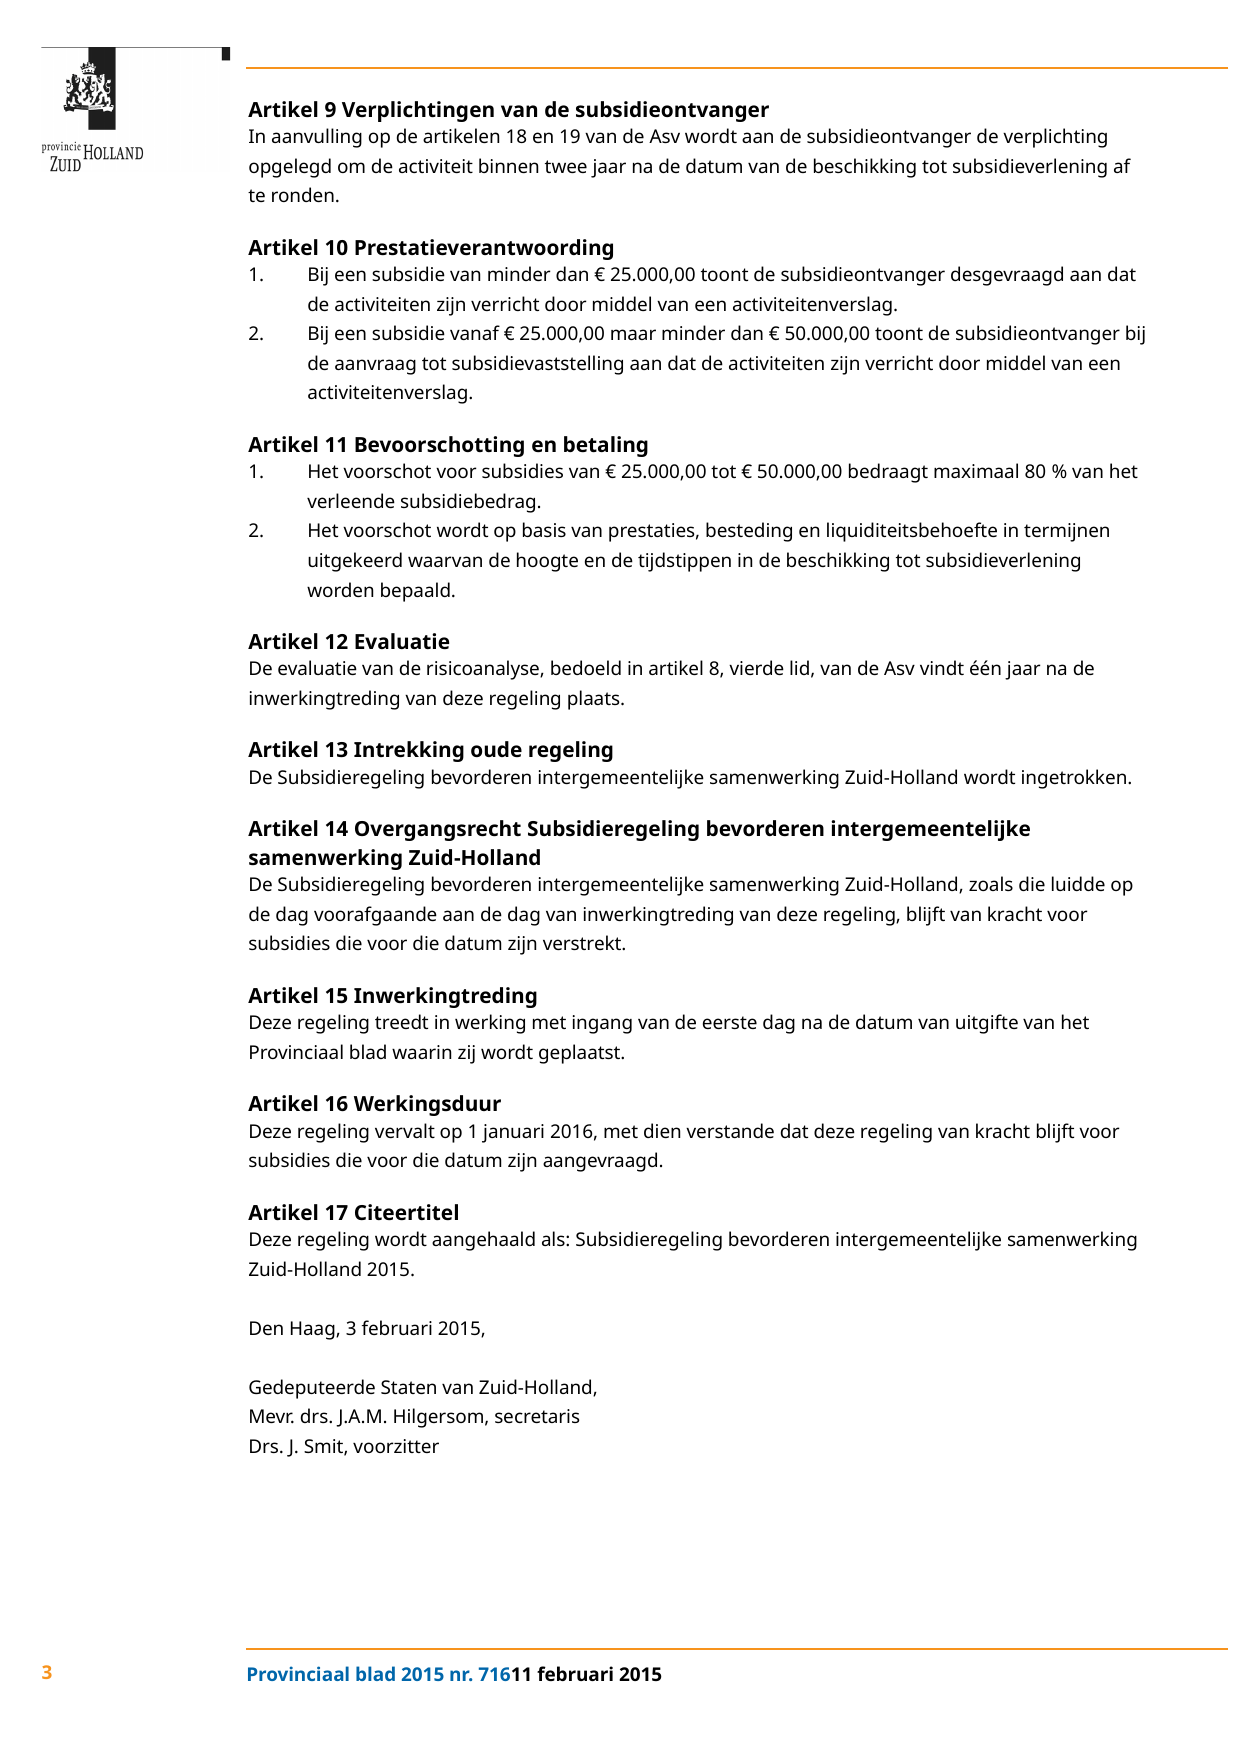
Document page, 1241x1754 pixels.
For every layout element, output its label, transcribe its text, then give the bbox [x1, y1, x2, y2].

text Deze regeling wordt aangehaald als: Subsidieregeling bevorderen intergemeentelijke samenwerking Zuid-Holland 2015. [248, 1226, 1152, 1282]
list Het voorschot voor subsidies van € 25.000,00 tot € 50.000,00 bedraagt maximaal 80 % van het verleende subsidiebedrag. [248, 458, 1152, 514]
text Artikel 12 Evaluatie [248, 627, 1152, 656]
list Bij een subsidie van minder dan € 25.000,00 toont de subsidieontvanger desgevraagd aan dat de activiteiten zijn verricht door middel van een activiteitenverslag. [248, 261, 1152, 317]
text De Subsidieregeling bevorderen intergemeentelijke samenwerking Zuid-Holland wordt ingetrokken. [248, 764, 1152, 790]
text Artikel 10 Prestatieverantwoording [248, 233, 1152, 261]
text Deze regeling vervalt op 1 januari 2016, met dien verstande dat deze regeling van kracht blijft voor subsidies die voor die datum zijn aangevraagd. [248, 1118, 1152, 1173]
text Drs. J. Smit, voorzitter [248, 1433, 1152, 1459]
text Artikel 14 Overgangsrecht Subsidieregeling bevorderen intergemeentelijke samenwerking Zuid-Holland [248, 814, 1152, 871]
text De evaluatie van de risicoanalyse, bedoeld in artikel 8, vierde lid, van de Asv vindt één jaar na de inwerkingtreding van deze regeling plaats. [248, 656, 1152, 711]
text Gedeputeerde Staten van Zuid-Holland, [248, 1374, 1152, 1400]
text Artikel 17 Citeertitel [248, 1198, 1152, 1226]
text Artikel 15 Inwerkingtreding [248, 981, 1152, 1009]
picture [41, 47, 231, 172]
text Artikel 9 Verplichtingen van de subsidieontvanger [248, 95, 1152, 123]
text Artikel 16 Werkingsduur [248, 1089, 1152, 1118]
text Artikel 11 Bevoorschotting en betaling [248, 430, 1152, 458]
text De Subsidieregeling bevorderen intergemeentelijke samenwerking Zuid-Holland, zoals die luidde op de dag voorafgaande aan de dag van inwerkingtreding van deze regeling, blijft van kracht voor subsidies die voor die datum zijn verstrekt. [248, 871, 1152, 956]
text Artikel 13 Intrekking oude regeling [248, 736, 1152, 764]
list Het voorschot wordt op basis van prestaties, besteding en liquiditeitsbehoefte in termijnen uitgekeerd waarvan de hoogte en de tijdstippen in de beschikking tot subsidieverlening worden bepaald. [248, 518, 1152, 602]
text Deze regeling treedt in werking met ingang van de eerste dag na de datum van uitgifte van het Provinciaal blad waarin zij wordt geplaatst. [248, 1009, 1152, 1065]
text Mevr. drs. J.A.M. Hilgersom, secretaris [248, 1404, 1152, 1429]
text Den Haag, 3 februari 2015, [248, 1315, 1152, 1341]
list Bij een subsidie vanaf € 25.000,00 maar minder dan € 50.000,00 toont de subsidieontvanger bij de aanvraag tot subsidievaststelling aan dat de activiteiten zijn verricht door middel van een activiteitenverslag. [248, 320, 1152, 405]
text In aanvulling op de artikelen 18 en 19 van de Asv wordt aan de subsidieontvanger de verplichting opgelegd om de activiteit binnen twee jaar na de datum van de beschikking tot subsidieverlening af te ronden. [248, 123, 1152, 208]
